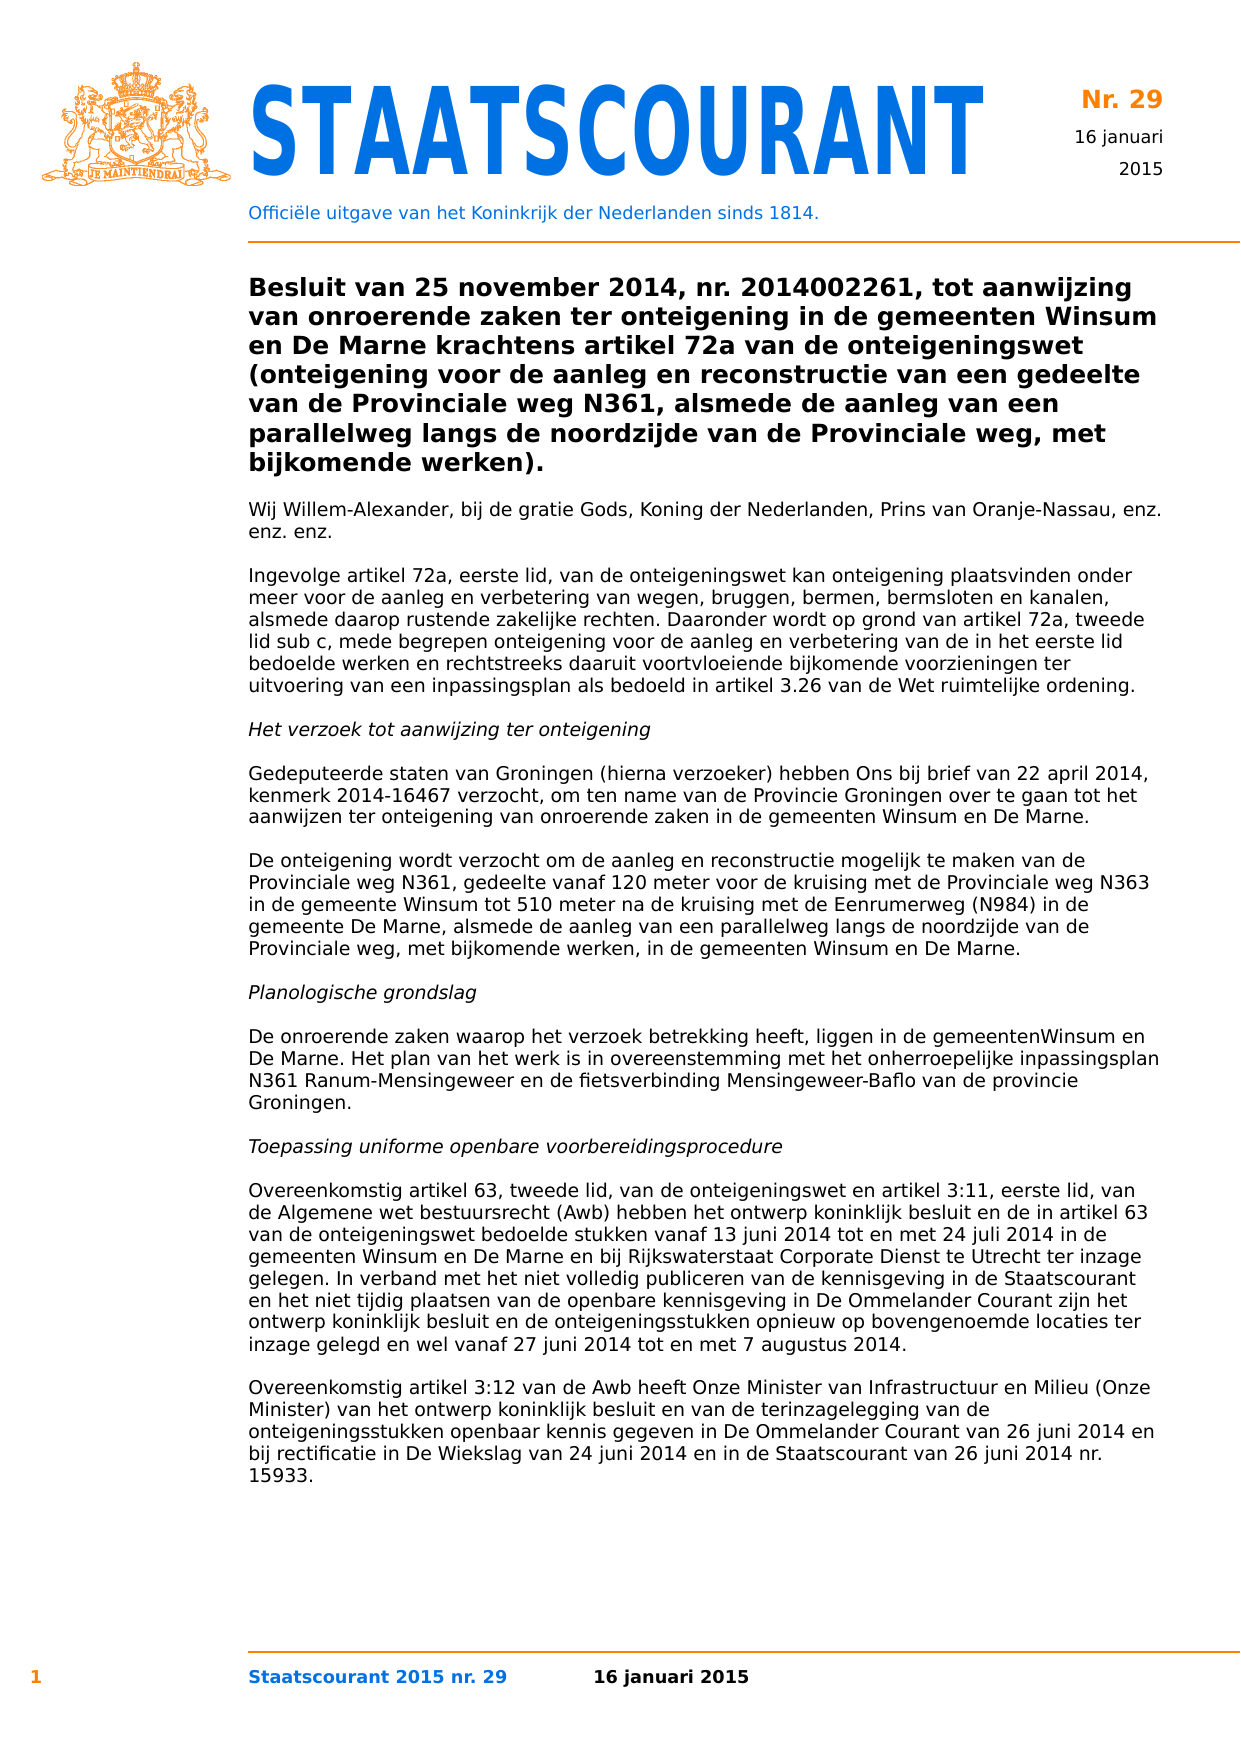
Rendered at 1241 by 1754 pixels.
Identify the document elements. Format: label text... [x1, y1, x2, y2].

subtitle Besluit van 25 november 2014, nr. 2014002261, tot aanwijzing van onroerende zaken ter onteigening in de gemeenten Winsum en De Marne krachtens artikel 72a van de onteigeningswet (onteigening voor de aanleg en reconstructie van een gedeelte van de Provinciale weg N361, alsmede de aanleg van een parallelweg langs de noordzijde van de Provinciale weg, met bijkomende werken). [248, 273, 1163, 477]
subtitle Planologische grondslag [248, 982, 1163, 1004]
text De onroerende zaken waarop het verzoek betrekking heeft, liggen in de gemeentenWinsum en De Marne. Het plan van het werk is in overeenstemming met het onherroepelijke inpassingsplan N361 Ranum-Mensingeweer en de fietsverbinding Mensingeweer-Baflo van de provincie Groningen. [248, 1026, 1163, 1114]
text Overeenkomstig artikel 3:12 van de Awb heeft Onze Minister van Infrastructuur en Milieu (Onze Minister) van het ontwerp koninklijk besluit en van de terinzagelegging van de onteigeningsstukken openbaar kennis gegeven in De Ommelander Courant van 26 juni 2014 en bij rectificatie in De Wiekslag van 24 juni 2014 en in de Staatscourant van 26 juni 2014 nr. 15933. [248, 1377, 1163, 1487]
subtitle Toepassing uniforme openbare voorbereidingsprocedure [248, 1136, 1163, 1158]
text Gedeputeerde staten van Groningen (hierna verzoeker) hebben Ons bij brief van 22 april 2014, kenmerk 2014-16467 verzocht, om ten name van de Provincie Groningen over te gaan tot het aanwijzen ter onteigening van onroerende zaken in de gemeenten Winsum en De Marne. [248, 762, 1163, 828]
table_cell Officiële uitgave van het Koninkrijk der Nederlanden sinds 1814. [248, 203, 1240, 241]
table_header STAATSCOURANT [248, 62, 998, 203]
text De onteigening wordt verzocht om de aanleg en reconstructie mogelijk te maken van de Provinciale weg N361, gedeelte vanaf 120 meter voor de kruising met de Provinciale weg N363 in de gemeente Winsum tot 510 meter na de kruising met de Eenrumerweg (N984) in de gemeente De Marne, alsmede de aanleg van een parallelweg langs de noordzijde van de Provinciale weg, met bijkomende werken, in de gemeenten Winsum en De Marne. [248, 850, 1163, 960]
table_cell 2015 [998, 153, 1240, 203]
text Ingevolge artikel 72a, eerste lid, van de onteigeningswet kan onteigening plaatsvinden onder meer voor de aanleg en verbetering van wegen, bruggen, bermen, bermsloten en kanalen, alsmede daarop rustende zakelijke rechten. Daaronder wordt op grond van artikel 72a, tweede lid sub c, mede begrepen onteigening voor de aanleg en verbetering van de in het eerste lid bedoelde werken en rechtstreeks daaruit voortvloeiende bijkomende voorzieningen ter uitvoering van een inpassingsplan als bedoeld in artikel 3.26 van de Wet ruimtelijke ordening. [248, 565, 1163, 697]
subtitle Het verzoek tot aanwijzing ter onteigening [248, 719, 1163, 741]
table_header [25, 62, 248, 241]
table_cell 16 januari [998, 121, 1240, 153]
picture [41, 62, 231, 186]
text Wij Willem-Alexander, bij de gratie Gods, Koning der Nederlanden, Prins van Oranje-Nassau, enz. enz. enz. [248, 499, 1163, 543]
table_header Nr. 29 [998, 62, 1240, 121]
text Overeenkomstig artikel 63, tweede lid, van de onteigeningswet en artikel 3:11, eerste lid, van de Algemene wet bestuursrecht (Awb) hebben het ontwerp koninklijk besluit en de in artikel 63 van de onteigeningswet bedoelde stukken vanaf 13 juni 2014 tot en met 24 juli 2014 in de gemeenten Winsum en De Marne en bij Rijkswaterstaat Corporate Dienst te Utrecht ter inzage gelegen. In verband met het niet volledig publiceren van de kennisgeving in de Staatscourant en het niet tijdig plaatsen van de openbare kennisgeving in De Ommelander Courant zijn het ontwerp koninklijk besluit en de onteigeningsstukken opnieuw op bovengenoemde locaties ter inzage gelegd en wel vanaf 27 juni 2014 tot en met 7 augustus 2014. [248, 1179, 1163, 1355]
